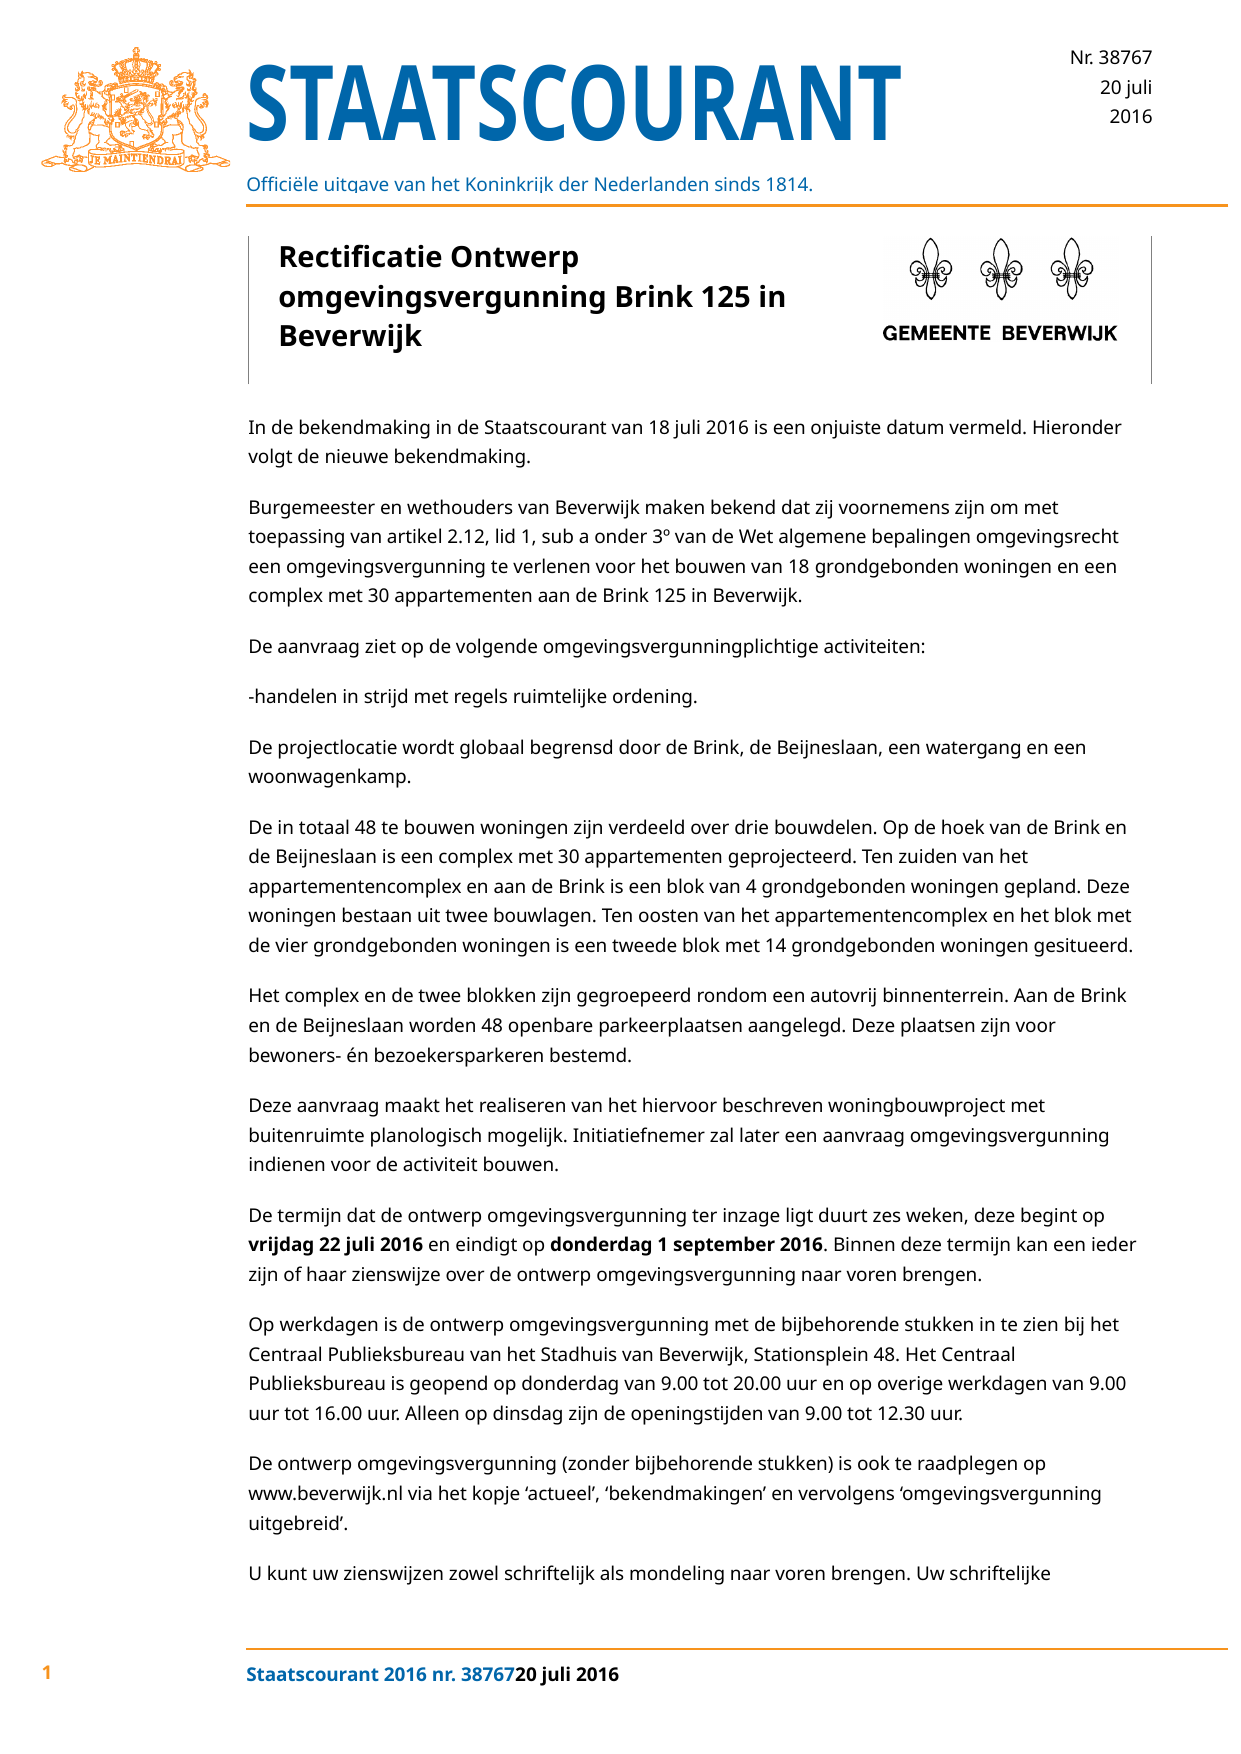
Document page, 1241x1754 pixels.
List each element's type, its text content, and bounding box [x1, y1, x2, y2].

text U kunt uw zienswijzen zowel schriftelijk als mondeling naar voren brengen. Uw schriftelijke [248, 1560, 1152, 1586]
text De aanvraag ziet op de volgende omgevingsvergunningplichtige activiteiten: [248, 633, 1152, 659]
text In de bekendmaking in de Staatscourant van 18 juli 2016 is een onjuiste datum vermeld. Hieronder volgt de nieuwe bekendmaking. [248, 414, 1152, 469]
text De termijn dat de ontwerp omgevingsvergunning ter inzage ligt duurt zes weken, deze begint op vrijdag 22 juli 2016 en eindigt op donderdag 1 september 2016. Binnen deze termijn kan een ieder zijn of haar zienswijze over de ontwerp omgevingsvergunning naar voren brengen. [248, 1202, 1152, 1287]
text Burgemeester en wethouders van Beverwijk maken bekend dat zij voornemens zijn om met toepassing van artikel 2.12, lid 1, sub a onder 3º van de Wet algemene bepalingen omgevingsrecht een omgevingsvergunning te verlenen voor het bouwen van 18 grondgebonden woningen en een complex met 30 appartementen aan de Brink 125 in Beverwijk. [248, 494, 1152, 608]
table_header [850, 236, 1151, 384]
picture [882, 236, 1119, 342]
text Op werkdagen is de ontwerp omgevingsvergunning met de bijbehorende stukken in te zien bij het Centraal Publieksbureau van het Stadhuis van Beverwijk, Stationsplein 48. Het Centraal Publieksbureau is geopend op donderdag van 9.00 tot 20.00 uur en op overige werkdagen van 9.00 uur tot 16.00 uur. Alleen op dinsdag zijn de openingstijden van 9.00 tot 12.30 uur. [248, 1311, 1152, 1426]
text De ontwerp omgevingsvergunning (zonder bijbehorende stukken) is ook te raadplegen op www.beverwijk.nl via het kopje ‘actueel’, ‘bekendmakingen’ en vervolgens ‘omgevingsvergunning uitgebreid’. [248, 1451, 1152, 1536]
text -handelen in strijd met regels ruimtelijke ordening. [248, 683, 1152, 709]
text De in totaal 48 te bouwen woningen zijn verdeeld over drie bouwdelen. Op de hoek van de Brink en de Beijneslaan is een complex met 30 appartementen geprojecteerd. Ten zuiden van het appartementencomplex en aan de Brink is een blok van 4 grondgebonden woningen gepland. Deze woningen bestaan uit twee bouwlagen. Ten oosten van het appartementencomplex en het blok met de vier grondgebonden woningen is een tweede blok met 14 grondgebonden woningen gesitueerd. [248, 814, 1152, 958]
text Deze aanvraag maakt het realiseren van het hiervoor beschreven woningbouwproject met buitenruimte planologisch mogelijk. Initiatiefnemer zal later een aanvraag omgevingsvergunning indienen voor de activiteit bouwen. [248, 1092, 1152, 1177]
picture [41, 47, 231, 172]
text Het complex en de twee blokken zijn gegroepeerd rondom een autovrij binnenterrein. Aan de Brink en de Beijneslaan worden 48 openbare parkeerplaatsen aangelegd. Deze plaatsen zijn voor bewoners- én bezoekersparkeren bestemd. [248, 983, 1152, 1068]
text De projectlocatie wordt globaal begrensd door de Brink, de Beijneslaan, een watergang en een woonwagenkamp. [248, 734, 1152, 789]
table_header Rectificatie Ontwerp omgevingsvergunning Brink 125 in Beverwijk [249, 236, 850, 384]
